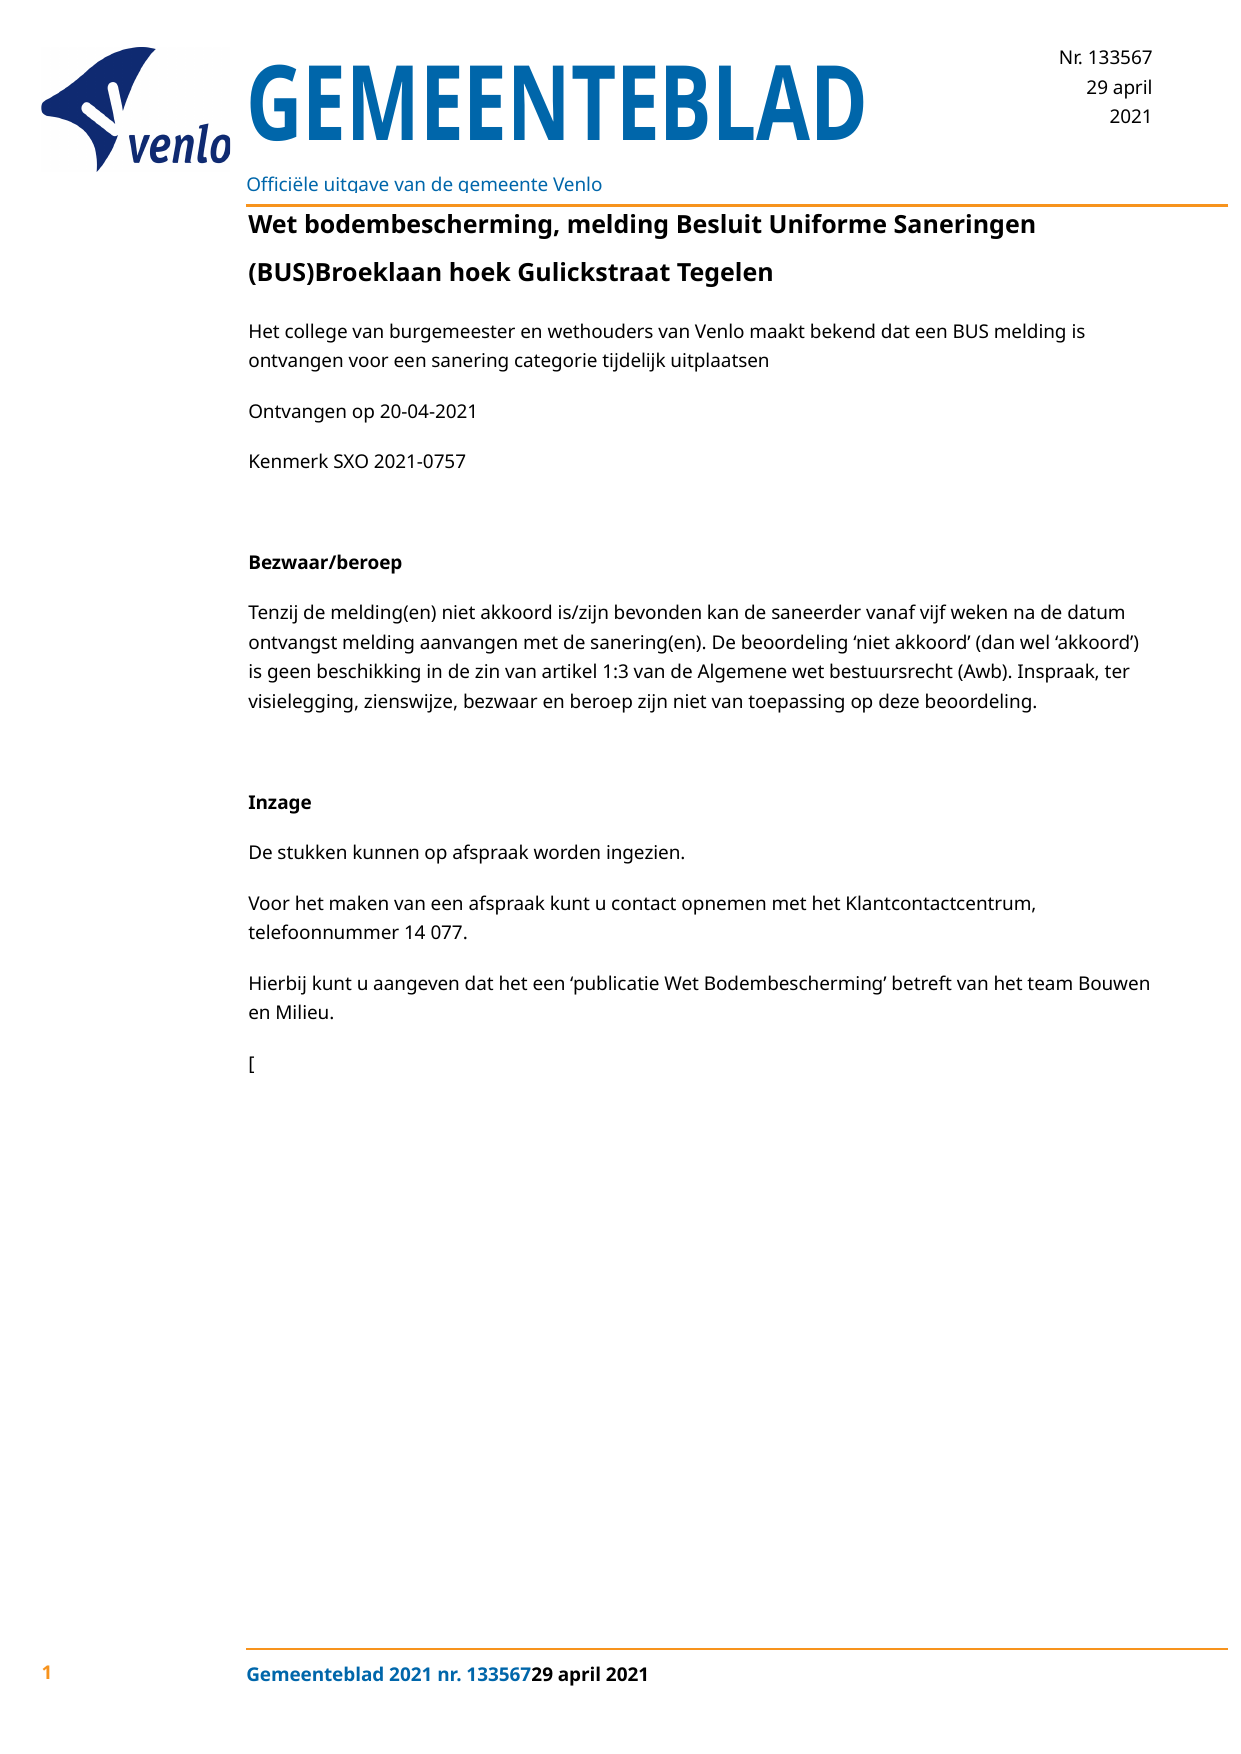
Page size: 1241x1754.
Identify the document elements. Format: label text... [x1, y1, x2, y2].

text Voor het maken van een afspraak kunt u contact opnemen met het Klantcontactcentrum, telefoonnummer 14 077. [248, 890, 1152, 945]
text Het college van burgemeester en wethouders van Venlo maakt bekend dat een BUS melding is ontvangen voor een sanering categorie tijdelijk uitplaatsen [248, 318, 1152, 373]
text Kenmerk SXO 2021-0757 [248, 448, 1152, 474]
text [ [248, 1050, 1152, 1076]
text Ontvangen op 20-04-2021 [248, 398, 1152, 424]
text Bezwaar/beroep [248, 549, 1152, 575]
text Inzage [248, 789, 1152, 815]
text De stukken kunnen op afspraak worden ingezien. [248, 839, 1152, 865]
text Hierbij kunt u aangeven dat het een ‘publicatie Wet Bodembescherming’ betreft van het team Bouwen en Milieu. [248, 970, 1152, 1025]
text Tenzij de melding(en) niet akkoord is/zijn bevonden kan de saneerder vanaf vijf weken na de datum ontvangst melding aanvangen met de sanering(en). De beoordeling ‘niet akkoord’ (dan wel ‘akkoord’) is geen beschikking in de zin van artikel 1:3 van de Algemene wet bestuursrecht (Awb). Inspraak, ter visielegging, zienswijze, bezwaar en beroep zijn niet van toepassing op deze beoordeling. [248, 599, 1152, 714]
text Wet bodembescherming, melding Besluit Uniforme Saneringen (BUS)Broeklaan hoek Gulickstraat Tegelen [248, 207, 1152, 288]
picture [41, 47, 231, 172]
